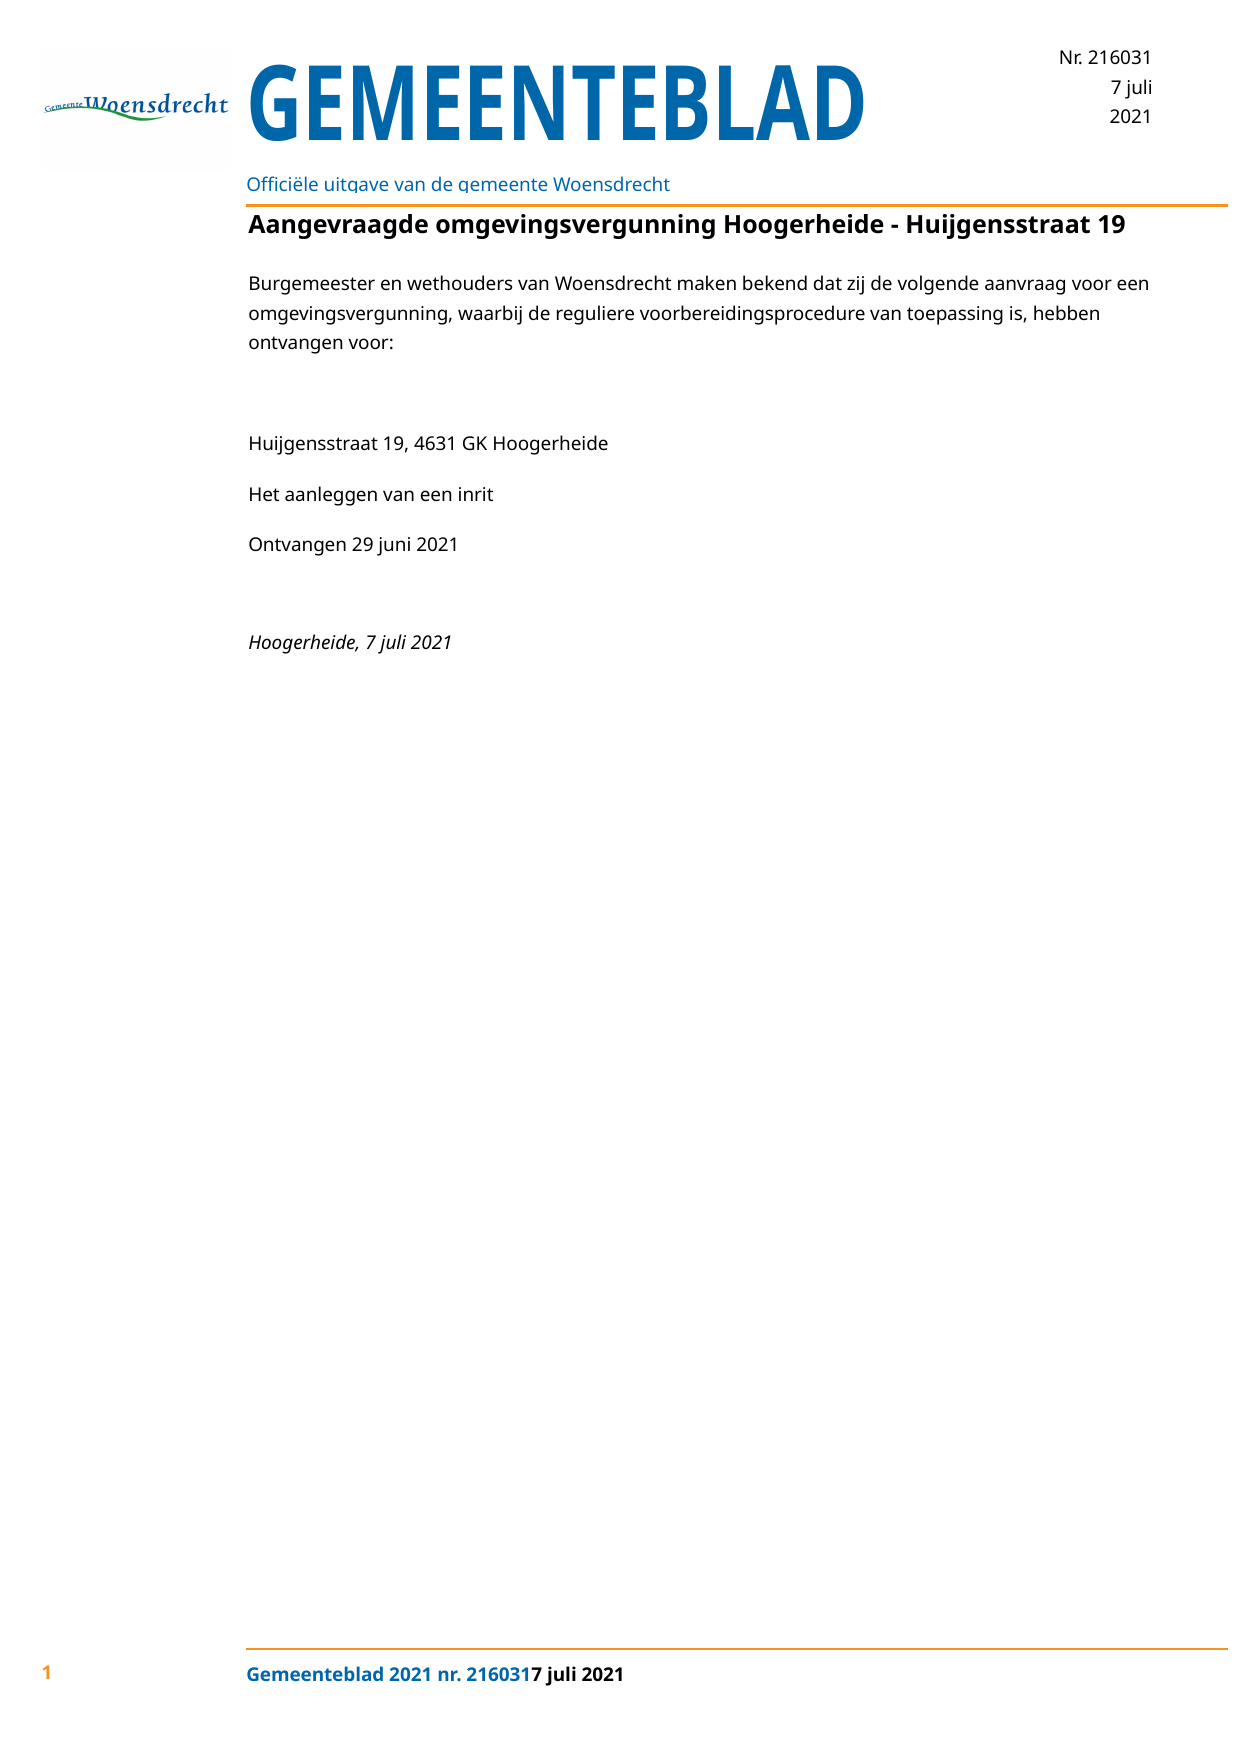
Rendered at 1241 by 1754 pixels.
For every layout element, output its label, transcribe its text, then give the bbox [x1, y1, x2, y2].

text Huijgensstraat 19, 4631 GK Hoogerheide [248, 430, 1152, 456]
text Hoogerheide, 7 juli 2021 [248, 629, 1152, 655]
picture [41, 47, 231, 172]
text Het aanleggen van een inrit [248, 481, 1152, 506]
text Burgemeester en wethouders van Woensdrecht maken bekend dat zij de volgende aanvraag voor een omgevingsvergunning, waarbij de reguliere voorbereidingsprocedure van toepassing is, hebben ontvangen voor: [248, 270, 1152, 355]
text Ontvangen 29 juni 2021 [248, 531, 1152, 557]
text Aangevraagde omgevingsvergunning Hoogerheide - Huijgensstraat 19 [248, 207, 1152, 241]
